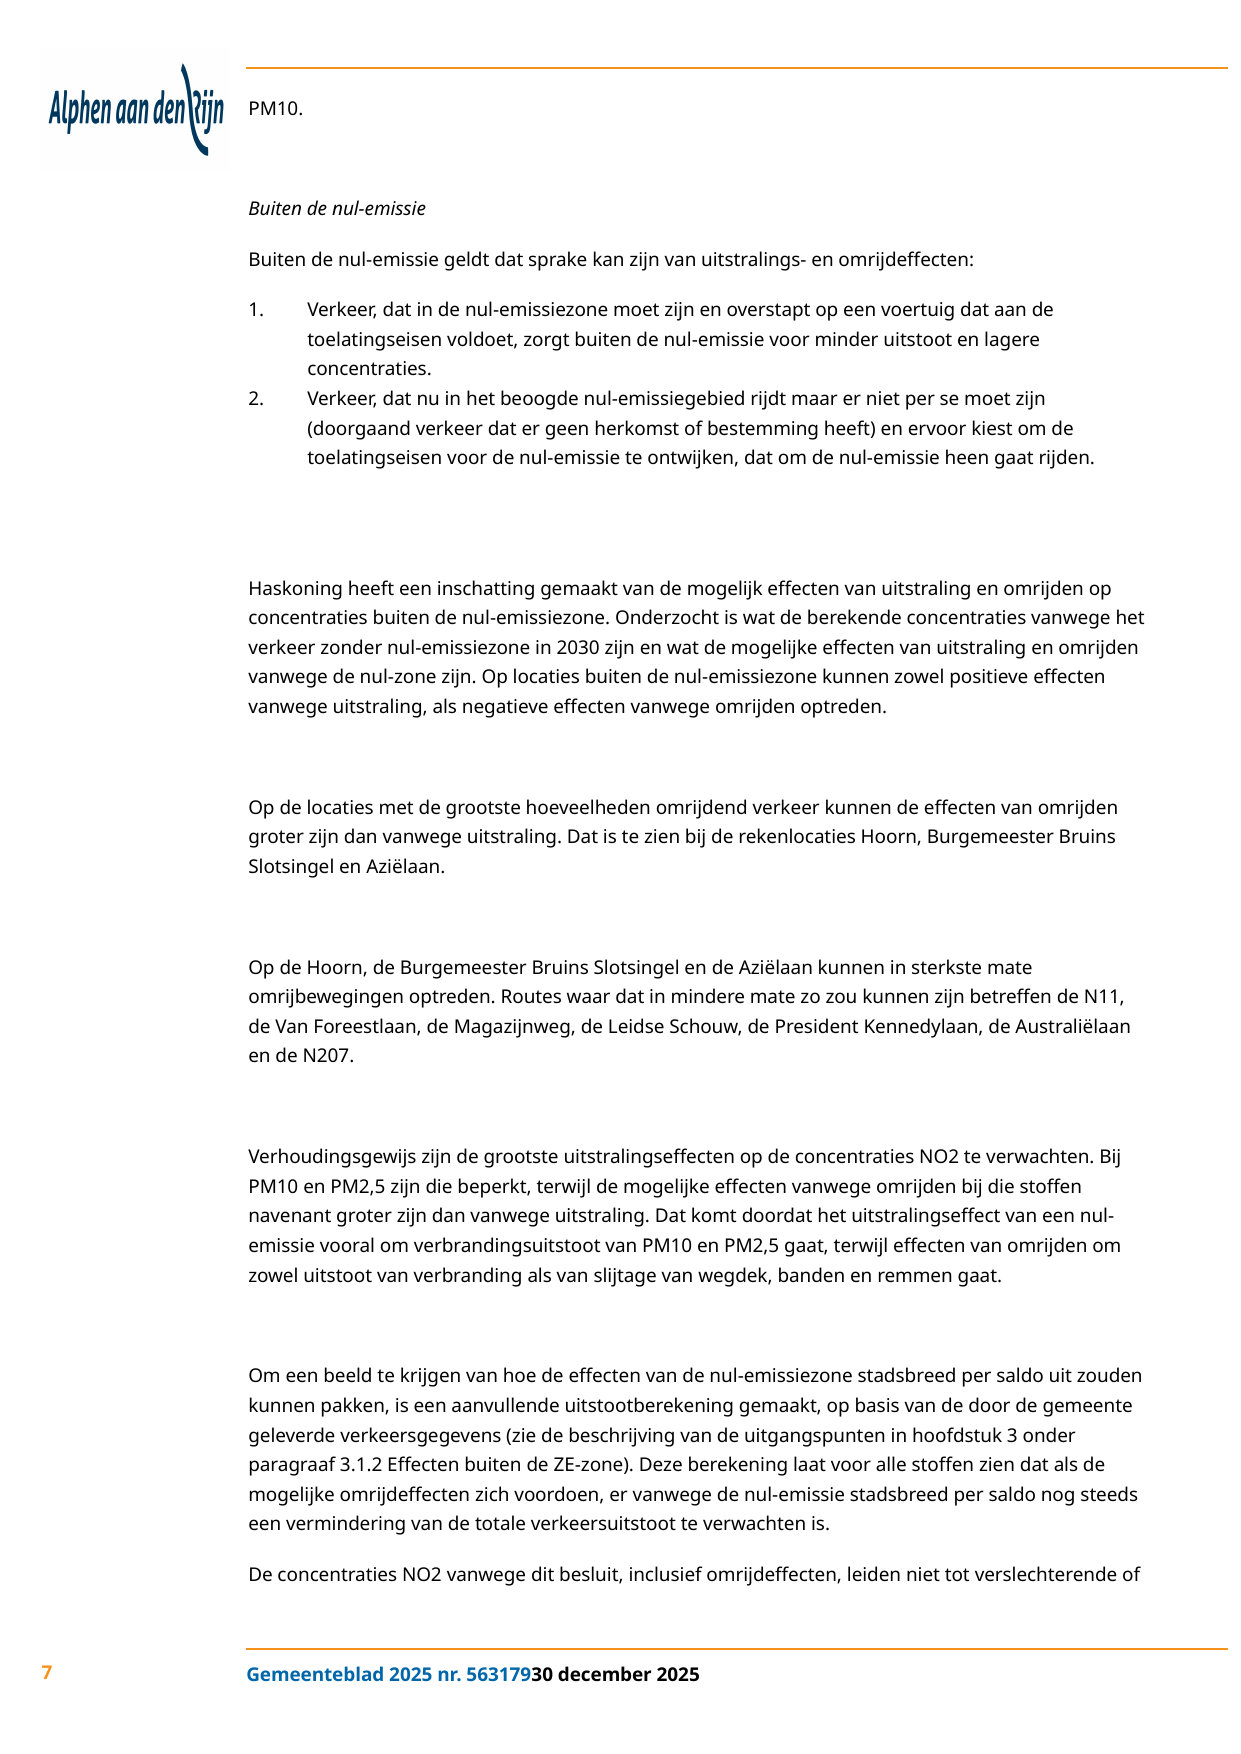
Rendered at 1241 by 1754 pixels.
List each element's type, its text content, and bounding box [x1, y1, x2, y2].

text Buiten de nul-emissie geldt dat sprake kan zijn van uitstralings- en omrijdeffecten: [248, 246, 1152, 272]
text Verhoudingsgewijs zijn de grootste uitstralingseffecten op de concentraties NO2 te verwachten. Bij PM10 en PM2,5 zijn die beperkt, terwijl de mogelijke effecten vanwege omrijden bij die stoffen navenant groter zijn dan vanwege uitstraling. Dat komt doordat het uitstralingseffect van een nul-emissie vooral om verbrandingsuitstoot van PM10 en PM2,5 gaat, terwijl effecten van omrijden om zowel uitstoot van verbranding als van slijtage van wegdek, banden en remmen gaat. [248, 1143, 1152, 1288]
list Verkeer, dat in de nul-emissiezone moet zijn en overstapt op een voertuig dat aan de toelatingseisen voldoet, zorgt buiten de nul-emissie voor minder uitstoot en lagere concentraties. [248, 296, 1152, 381]
text PM10. [248, 95, 1152, 121]
text De concentraties NO2 vanwege dit besluit, inclusief omrijdeffecten, leiden niet tot verslechterende of [248, 1561, 1152, 1587]
text Op de Hoorn, de Burgemeester Bruins Slotsingel en de Aziëlaan kunnen in sterkste mate omrijbewegingen optreden. Routes waar dat in mindere mate zo zou kunnen zijn betreffen de N11, de Van Foreestlaan, de Magazijnweg, de Leidse Schouw, de President Kennedylaan, de Australiëlaan en de N207. [248, 954, 1152, 1068]
text Buiten de nul-emissie [248, 196, 1152, 221]
text Op de locaties met de grootste hoeveelheden omrijdend verkeer kunnen de effecten van omrijden groter zijn dan vanwege uitstraling. Dat is te zien bij de rekenlocaties Hoorn, Burgemeester Bruins Slotsingel en Aziëlaan. [248, 794, 1152, 879]
text Haskoning heeft een inschatting gemaakt van de mogelijk effecten van uitstraling en omrijden op concentraties buiten de nul-emissiezone. Onderzocht is wat de berekende concentraties vanwege het verkeer zonder nul-emissiezone in 2030 zijn en wat de mogelijke effecten van uitstraling en omrijden vanwege de nul-zone zijn. Op locaties buiten de nul-emissiezone kunnen zowel positieve effecten vanwege uitstraling, als negatieve effecten vanwege omrijden optreden. [248, 575, 1152, 719]
text Om een beeld te krijgen van hoe de effecten van de nul-emissiezone stadsbreed per saldo uit zouden kunnen pakken, is een aanvullende uitstootberekening gemaakt, op basis van de door de gemeente geleverde verkeersgegevens (zie de beschrijving van de uitgangspunten in hoofdstuk 3 onder paragraaf 3.1.2 Effecten buiten de ZE-zone). Deze berekening laat voor alle stoffen zien dat als de mogelijke omrijdeffecten zich voordoen, er vanwege de nul-emissie stadsbreed per saldo nog steeds een vermindering van de totale verkeersuitstoot te verwachten is. [248, 1363, 1152, 1536]
list Verkeer, dat nu in het beoogde nul-emissiegebied rijdt maar er niet per se moet zijn (doorgaand verkeer dat er geen herkomst of bestemming heeft) en ervoor kiest om de toelatingseisen voor de nul-emissie te ontwijken, dat om de nul-emissie heen gaat rijden. [248, 385, 1152, 470]
picture [41, 47, 231, 172]
